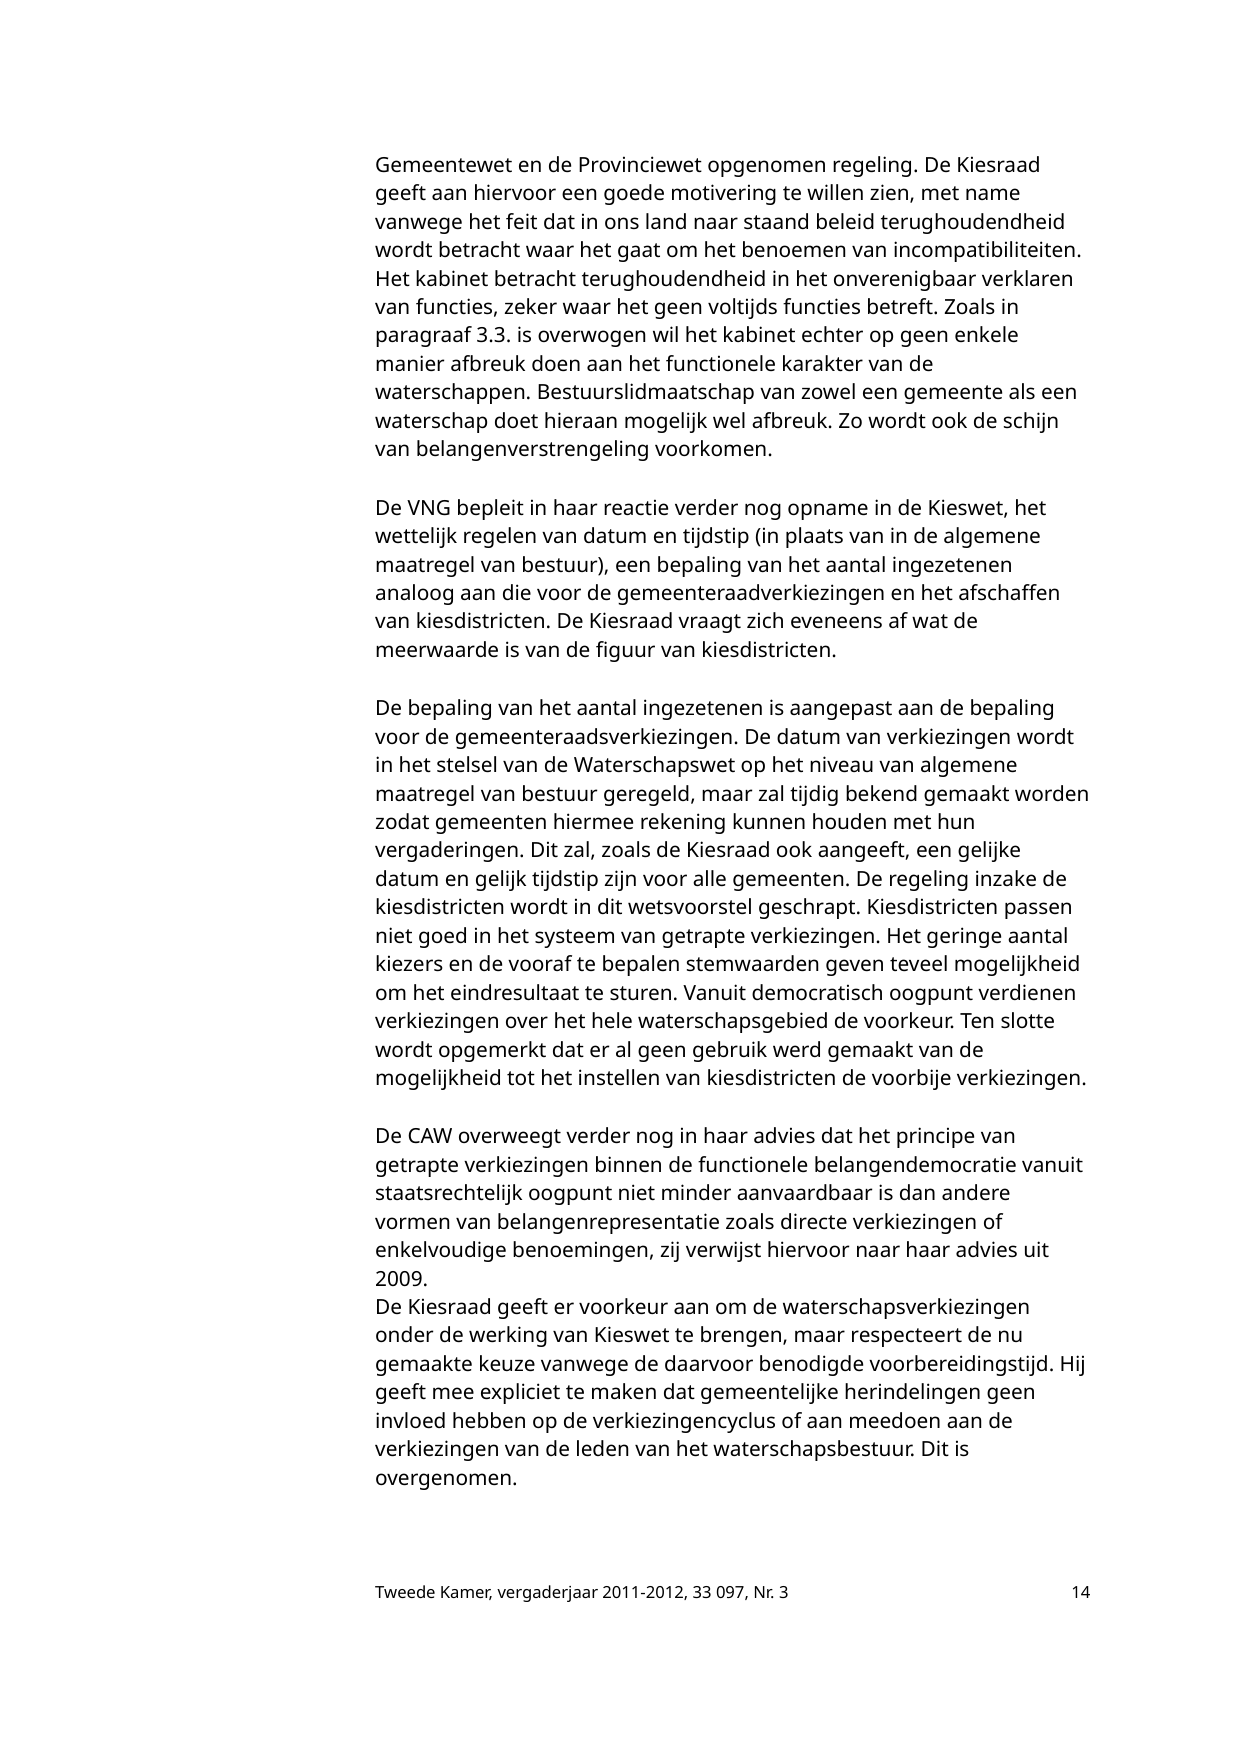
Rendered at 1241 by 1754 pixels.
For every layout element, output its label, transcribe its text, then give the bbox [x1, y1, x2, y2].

text De Kiesraad geeft er voorkeur aan om de waterschapsverkiezingen onder de werking van Kieswet te brengen, maar respecteert de nu gemaakte keuze vanwege de daarvoor benodigde voorbereidingstijd. Hij geeft mee expliciet te maken dat gemeentelijke herindelingen geen invloed hebben op de verkiezingencyclus of aan meedoen aan de verkiezingen van de leden van het waterschapsbestuur. Dit is overgenomen. [375, 1292, 1090, 1491]
text De bepaling van het aantal ingezetenen is aangepast aan de bepaling voor de gemeenteraadsverkiezingen. De datum van verkiezingen wordt in het stelsel van de Waterschapswet op het niveau van algemene maatregel van bestuur geregeld, maar zal tijdig bekend gemaakt worden zodat gemeenten hiermee rekening kunnen houden met hun vergaderingen. Dit zal, zoals de Kiesraad ook aangeeft, een gelijke datum en gelijk tijdstip zijn voor alle gemeenten. De regeling inzake de kiesdistricten wordt in dit wetsvoorstel geschrapt. Kiesdistricten passen niet goed in het systeem van getrapte verkiezingen. Het geringe aantal kiezers en de vooraf te bepalen stemwaarden geven teveel mogelijkheid om het eindresultaat te sturen. Vanuit democratisch oogpunt verdienen verkiezingen over het hele waterschapsgebied de voorkeur. Ten slotte wordt opgemerkt dat er al geen gebruik werd gemaakt van de mogelijkheid tot het instellen van kiesdistricten de voorbije verkiezingen. [375, 693, 1090, 1092]
text Gemeentewet en de Provinciewet opgenomen regeling. De Kiesraad geeft aan hiervoor een goede motivering te willen zien, met name vanwege het feit dat in ons land naar staand beleid terughoudendheid wordt betracht waar het gaat om het benoemen van incompatibiliteiten. [375, 150, 1090, 264]
text Het kabinet betracht terughoudendheid in het onverenigbaar verklaren van functies, zeker waar het geen voltijds functies betreft. Zoals in paragraaf 3.3. is overwogen wil het kabinet echter op geen enkele manier afbreuk doen aan het functionele karakter van de waterschappen. Bestuurslidmaatschap van zowel een gemeente als een waterschap doet hieraan mogelijk wel afbreuk. Zo wordt ook de schijn van belangenverstrengeling voorkomen. [375, 264, 1090, 463]
text De VNG bepleit in haar reactie verder nog opname in de Kieswet, het wettelijk regelen van datum en tijdstip (in plaats van in de algemene maatregel van bestuur), een bepaling van het aantal ingezetenen analoog aan die voor de gemeenteraadverkiezingen en het afschaffen van kiesdistricten. De Kiesraad vraagt zich eveneens af wat de meerwaarde is van de figuur van kiesdistricten. [375, 493, 1090, 663]
text De CAW overweegt verder nog in haar advies dat het principe van getrapte verkiezingen binnen de functionele belangendemocratie vanuit staatsrechtelijk oogpunt niet minder aanvaardbaar is dan andere vormen van belangenrepresentatie zoals directe verkiezingen of enkelvoudige benoemingen, zij verwijst hiervoor naar haar advies uit 2009. [375, 1122, 1090, 1292]
